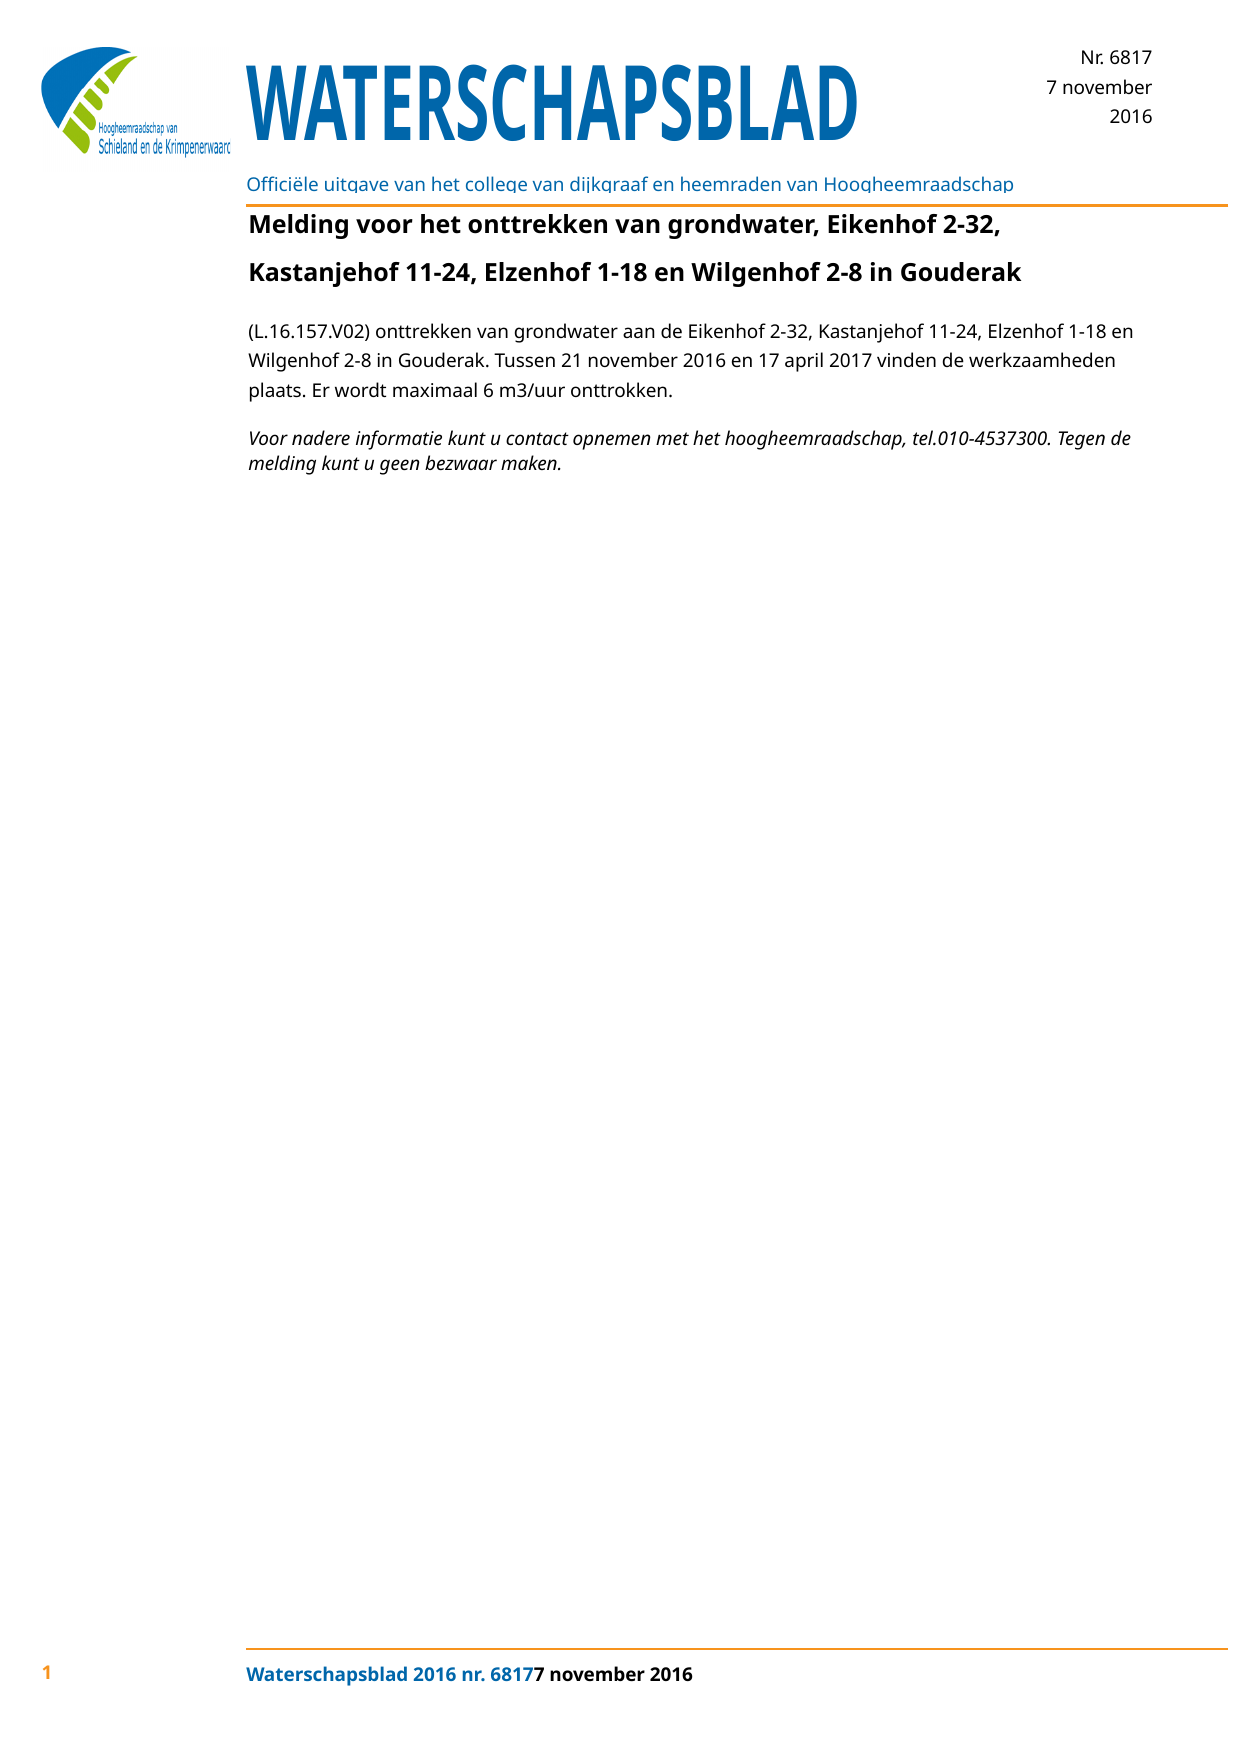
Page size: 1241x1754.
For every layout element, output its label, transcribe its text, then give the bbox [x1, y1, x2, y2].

picture [41, 47, 231, 172]
text Melding voor het onttrekken van grondwater, Eikenhof 2-32, Kastanjehof 11-24, Elzenhof 1-18 en Wilgenhof 2-8 in Gouderak [248, 207, 1152, 288]
text (L.16.157.V02) onttrekken van grondwater aan de Eikenhof 2-32, Kastanjehof 11-24, Elzenhof 1-18 en Wilgenhof 2-8 in Gouderak. Tussen 21 november 2016 en 17 april 2017 vinden de werkzaamheden plaats. Er wordt maximaal 6 m3/uur onttrokken. [248, 318, 1152, 403]
text Voor nadere informatie kunt u contact opnemen met het hoogheemraadschap, tel.010-4537300. Tegen de melding kunt u geen bezwaar maken. [248, 425, 1152, 476]
